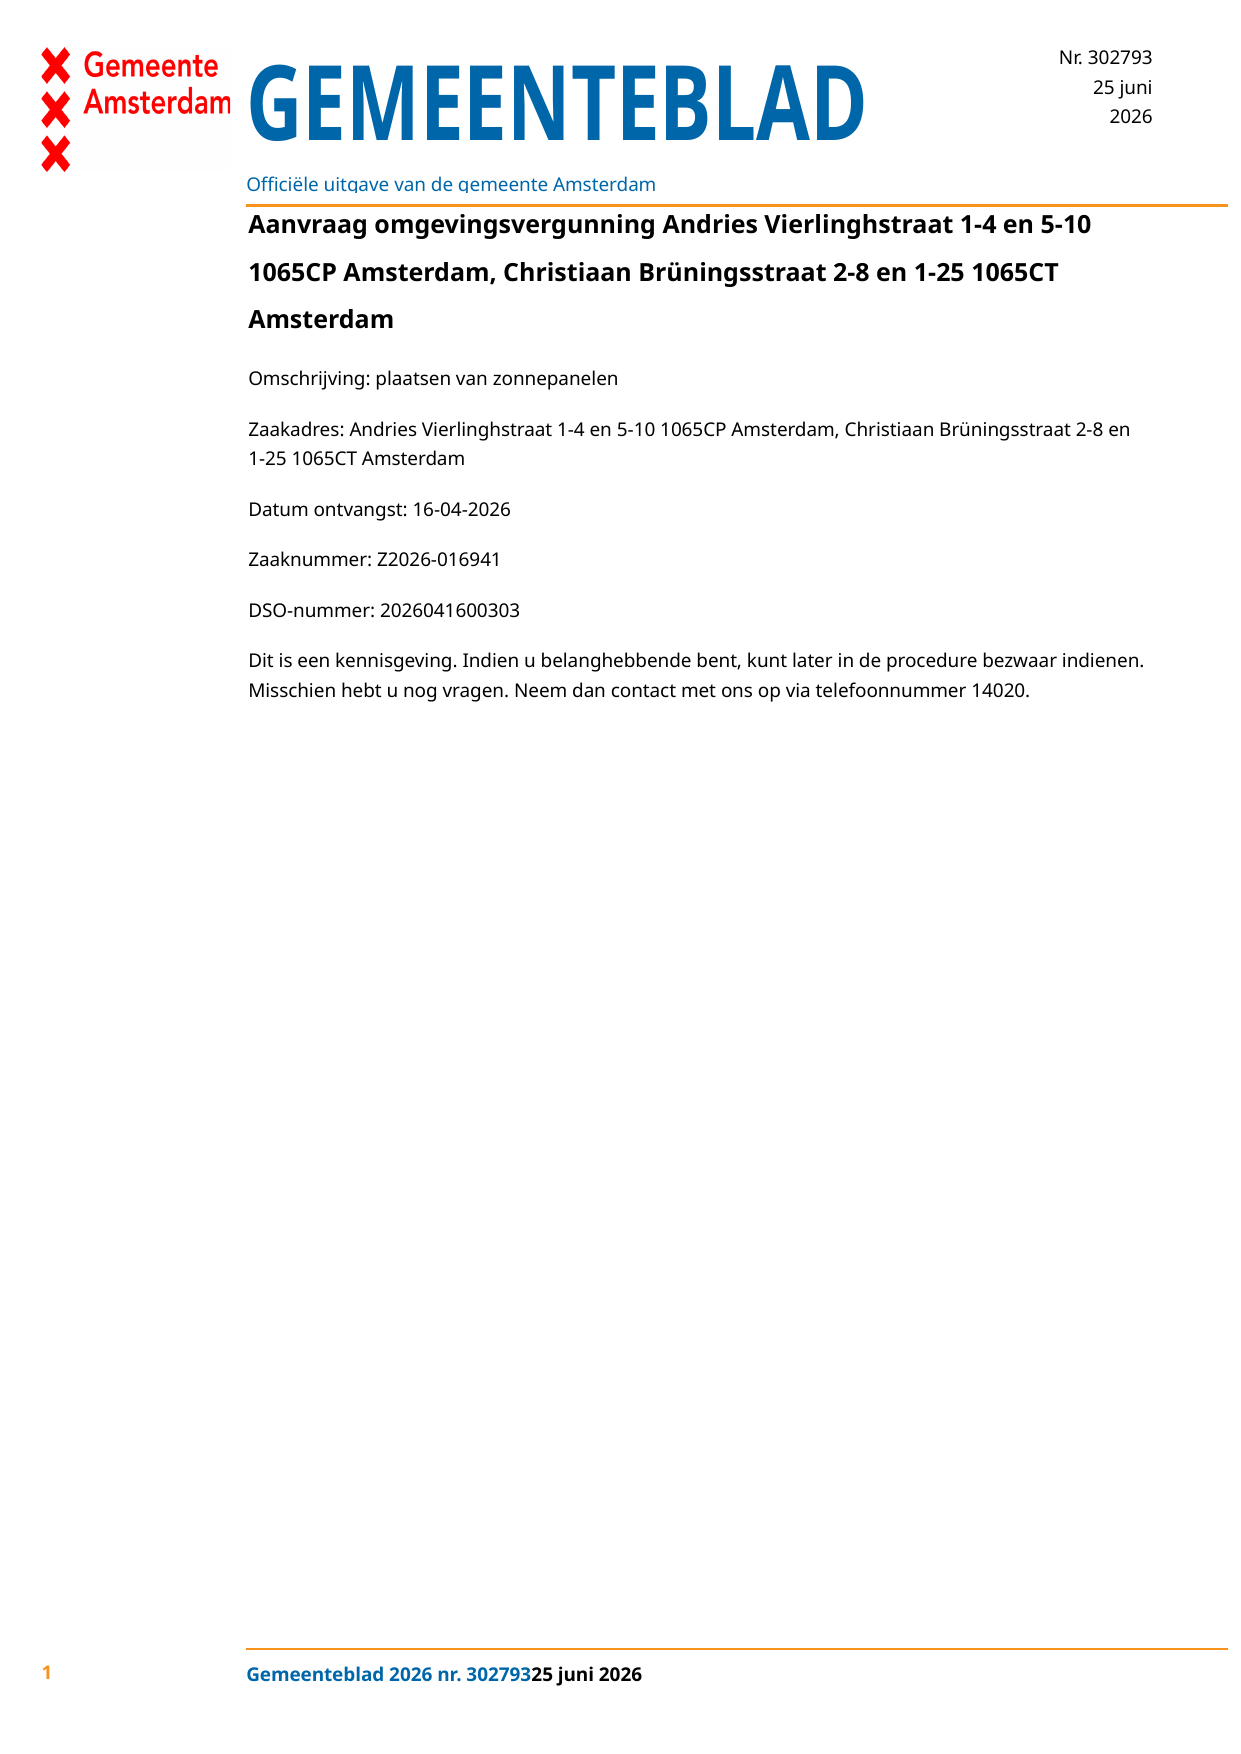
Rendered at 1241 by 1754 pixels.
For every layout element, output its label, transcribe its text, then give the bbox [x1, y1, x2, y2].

text Zaaknummer: Z2026-016941 [248, 546, 1152, 572]
text Aanvraag omgevingsvergunning Andries Vierlinghstraat 1-4 en 5-10 1065CP Amsterdam, Christiaan Brüningsstraat 2-8 en 1-25 1065CT Amsterdam [248, 207, 1152, 336]
text Datum ontvangst: 16-04-2026 [248, 496, 1152, 522]
text Dit is een kennisgeving. Indien u belanghebbende bent, kunt later in de procedure bezwaar indienen. Misschien hebt u nog vragen. Neem dan contact met ons op via telefoonnummer 14020. [248, 647, 1152, 702]
text Omschrijving: plaatsen van zonnepanelen [248, 366, 1152, 391]
text DSO-nummer: 2026041600303 [248, 597, 1152, 622]
picture [41, 47, 231, 172]
text Zaakadres: Andries Vierlinghstraat 1-4 en 5-10 1065CP Amsterdam, Christiaan Brüningsstraat 2-8 en 1-25 1065CT Amsterdam [248, 416, 1152, 471]
